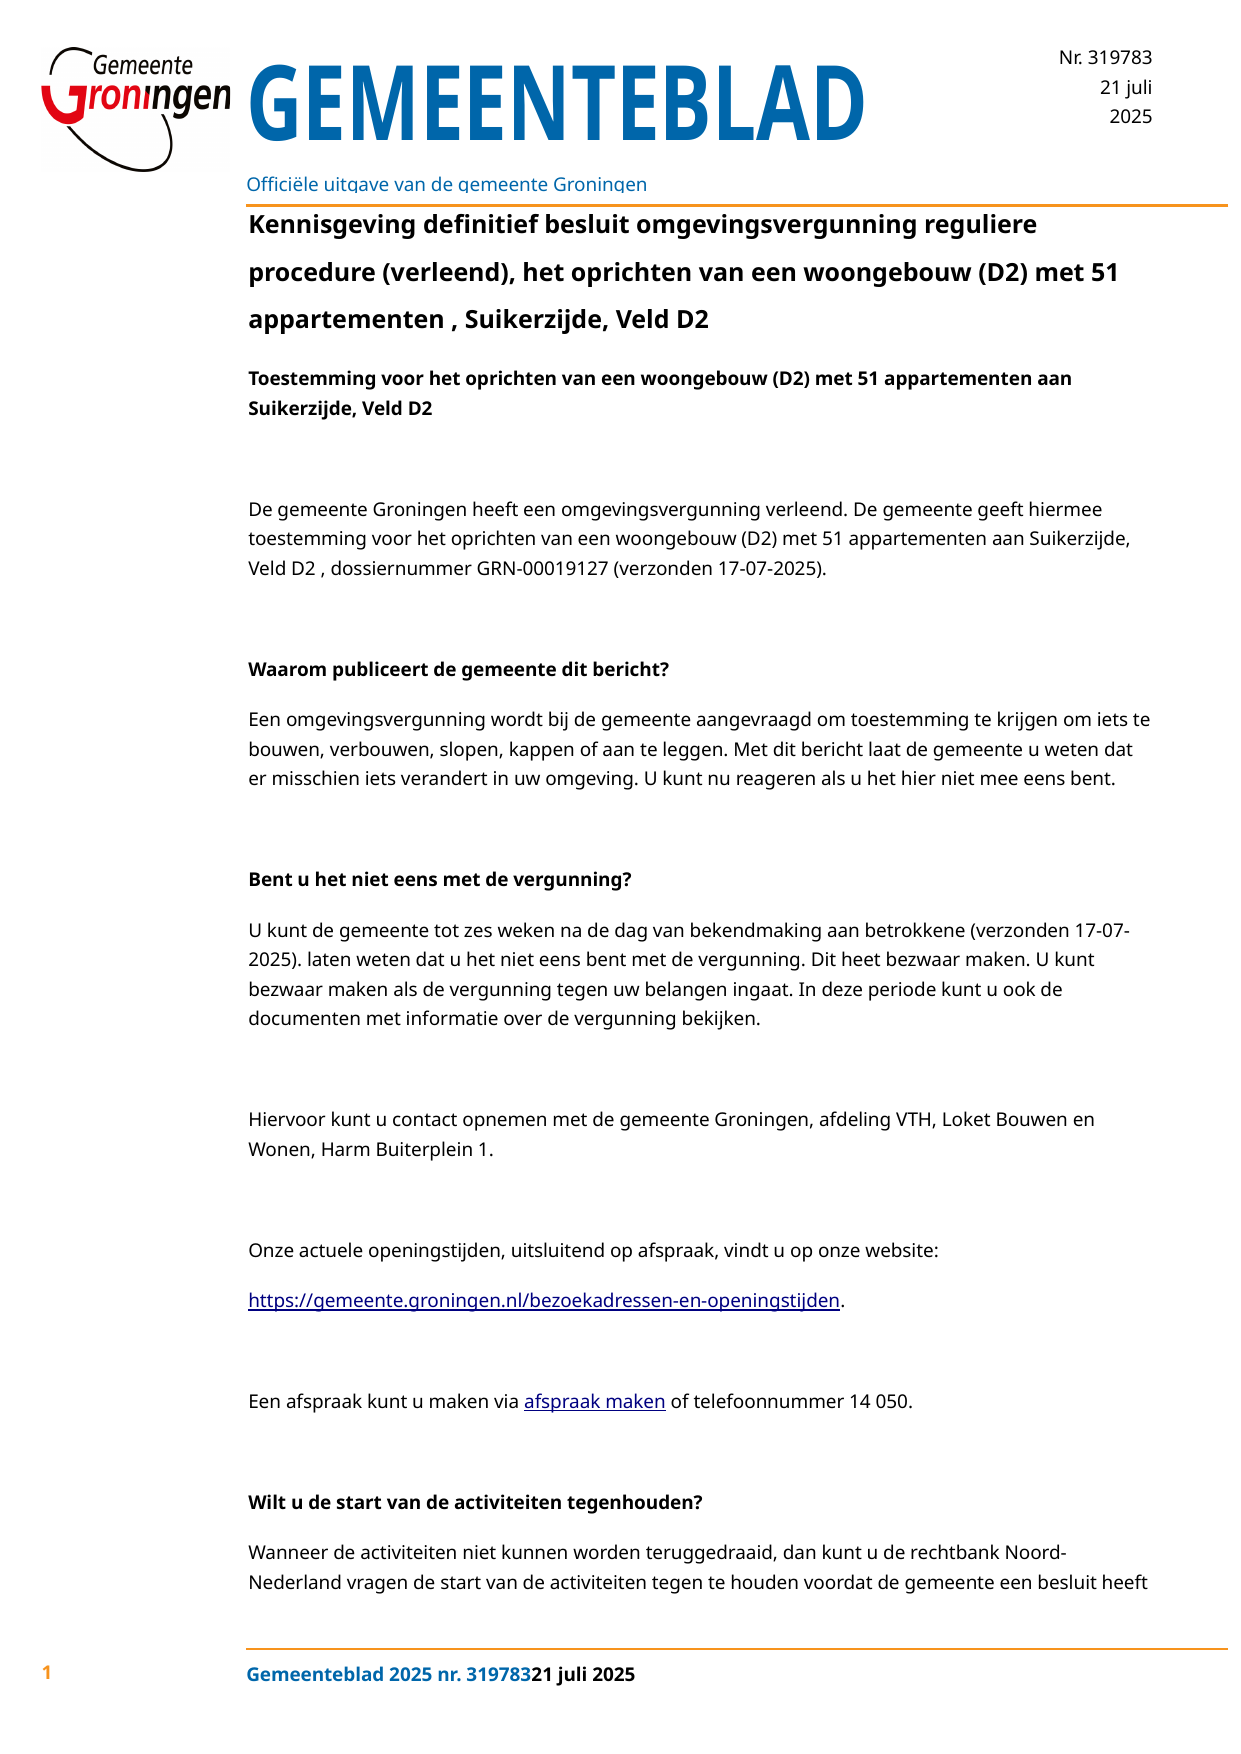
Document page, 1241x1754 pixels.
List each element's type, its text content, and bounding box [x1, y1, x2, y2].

text Kennisgeving definitief besluit omgevingsvergunning reguliere procedure (verleend), het oprichten van een woongebouw (D2) met 51 appartementen , Suikerzijde, Veld D2 [248, 207, 1152, 336]
text Onze actuele openingstijden, uitsluitend op afspraak, vindt u op onze website: [248, 1237, 1152, 1262]
text Wanneer de activiteiten niet kunnen worden teruggedraaid, dan kunt u de rechtbank Noord-Nederland vragen de start van de activiteiten tegen te houden voordat de gemeente een besluit heeft [248, 1539, 1152, 1594]
text Waarom publiceert de gemeente dit bericht? [248, 656, 1152, 682]
text U kunt de gemeente tot zes weken na de dag van bekendmaking aan betrokkene (verzonden 17-07-2025). laten weten dat u het niet eens bent met de vergunning. Dit heet bezwaar maken. U kunt bezwaar maken als de vergunning tegen uw belangen ingaat. In deze periode kunt u ook de documenten met informatie over de vergunning bekijken. [248, 917, 1152, 1031]
picture [41, 47, 231, 172]
text Een afspraak kunt u maken via afspraak maken of telefoonnummer 14 050. [248, 1388, 1152, 1414]
text Een omgevingsvergunning wordt bij de gemeente aangevraagd om toestemming te krijgen om iets te bouwen, verbouwen, slopen, kappen of aan te leggen. Met dit bericht laat de gemeente u weten dat er misschien iets verandert in uw omgeving. U kunt nu reageren als u het hier niet mee eens bent. [248, 706, 1152, 791]
text Bent u het niet eens met de vergunning? [248, 866, 1152, 892]
text Wilt u de start van de activiteiten tegenhouden? [248, 1489, 1152, 1514]
text https://gemeente.groningen.nl/bezoekadressen-en-openingstijden. [248, 1287, 1152, 1313]
text De gemeente Groningen heeft een omgevingsvergunning verleend. De gemeente geeft hiermee toestemming voor het oprichten van een woongebouw (D2) met 51 appartementen aan Suikerzijde, Veld D2 , dossiernummer GRN-00019127 (verzonden 17-07-2025). [248, 496, 1152, 581]
text Toestemming voor het oprichten van een woongebouw (D2) met 51 appartementen aan Suikerzijde, Veld D2 [248, 366, 1152, 421]
text Hiervoor kunt u contact opnemen met de gemeente Groningen, afdeling VTH, Loket Bouwen en Wonen, Harm Buiterplein 1. [248, 1106, 1152, 1162]
